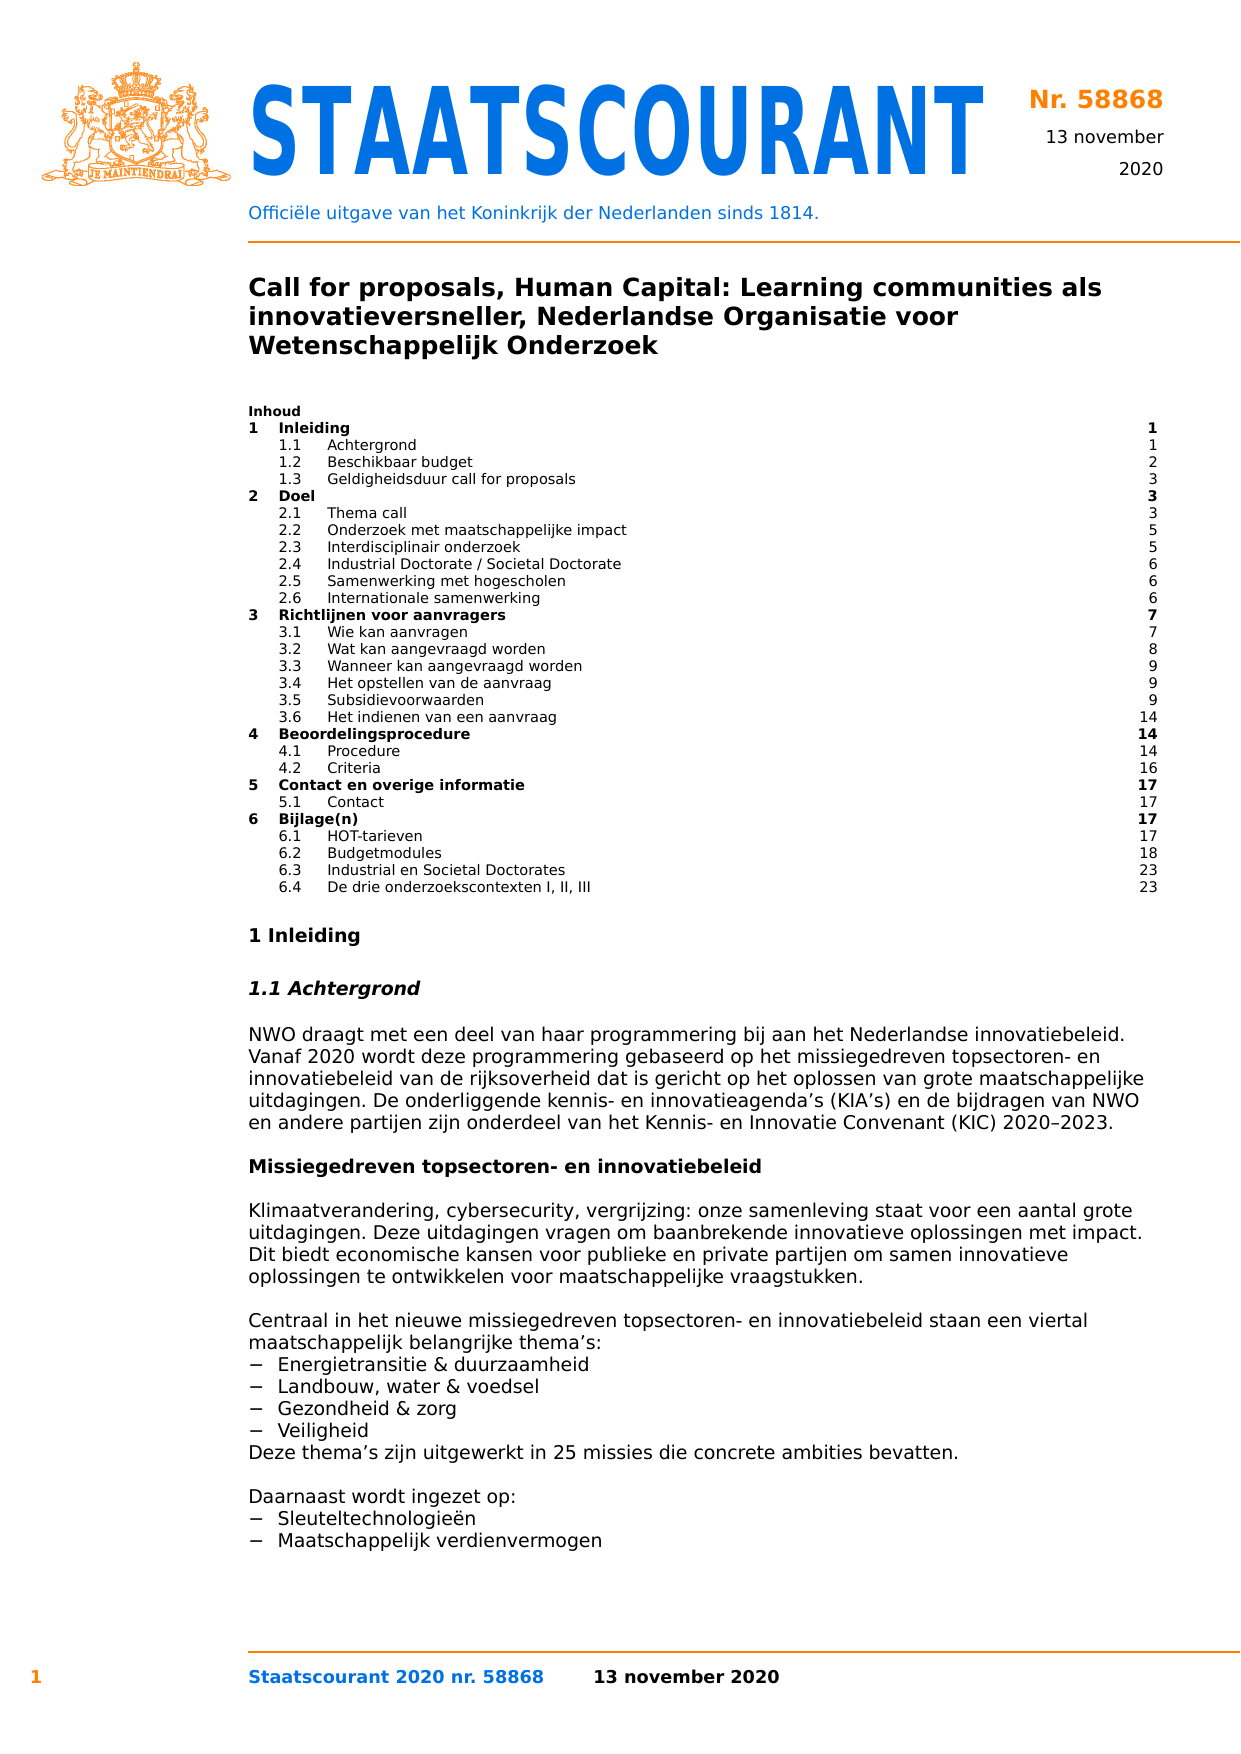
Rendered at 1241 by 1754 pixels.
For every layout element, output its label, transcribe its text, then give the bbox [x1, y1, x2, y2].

table_cell Richtlijnen voor aanvragers [273, 607, 958, 624]
table_cell 2.1 [273, 505, 321, 522]
table_cell Subsidievoorwaarden [321, 692, 958, 709]
table_cell 3 [248, 607, 272, 624]
table_cell 3.1 [273, 624, 321, 641]
table_cell 3 [958, 505, 1163, 522]
table_cell 13 november [998, 121, 1240, 153]
table_cell 1.3 [273, 471, 321, 488]
table_cell 4.1 [273, 743, 321, 759]
table_cell 2.3 [273, 539, 321, 556]
table_cell 7 [958, 607, 1163, 624]
table_cell 6 [958, 556, 1163, 573]
table_cell [248, 437, 272, 454]
table_cell 14 [958, 709, 1163, 726]
table_cell Industrial en Societal Doctorates [321, 861, 958, 878]
table_cell [248, 675, 272, 692]
table_cell 3 [958, 488, 1163, 505]
text − Energietransitie & duurzaamheid [248, 1354, 1163, 1376]
table_cell [248, 641, 272, 658]
table_cell 18 [958, 845, 1163, 861]
table_cell 9 [958, 675, 1163, 692]
table_cell [248, 522, 272, 539]
table_cell 5.1 [273, 794, 321, 811]
table_cell Het indienen van een aanvraag [321, 709, 958, 726]
table_cell [248, 539, 272, 556]
table_cell [248, 556, 272, 573]
table_cell Wat kan aangevraagd worden [321, 641, 958, 658]
table_cell Thema call [321, 505, 958, 522]
table_cell [248, 658, 272, 675]
table_cell 1 [958, 420, 1163, 437]
text NWO draagt met een deel van haar programmering bij aan het Nederlandse innovatiebeleid. Vanaf 2020 wordt deze programmering gebaseerd op het missiegedreven topsectoren- en innovatiebeleid van de rijksoverheid dat is gericht op het oplossen van grote maatschappelijke uitdagingen. De onderliggende kennis- en innovatieagenda’s (KIA’s) en de bijdragen van NWO en andere partijen zijn onderdeel van het Kennis- en Innovatie Convenant (KIC) 2020–2023. [248, 1024, 1163, 1134]
table_cell 3.2 [273, 641, 321, 658]
table_cell Onderzoek met maatschappelijke impact [321, 522, 958, 539]
table_cell Beschikbaar budget [321, 454, 958, 471]
table_cell 14 [958, 743, 1163, 759]
table_cell [248, 861, 272, 878]
table_cell 3.4 [273, 675, 321, 692]
table_cell Interdisciplinair onderzoek [321, 539, 958, 556]
table_cell Wie kan aanvragen [321, 624, 958, 641]
table_cell Contact en overige informatie [273, 777, 958, 793]
table_cell Criteria [321, 760, 958, 777]
table_cell 16 [958, 760, 1163, 777]
table_cell 2.5 [273, 573, 321, 590]
table_cell Achtergrond [321, 437, 958, 454]
subtitle 1 Inleiding [248, 925, 1163, 947]
table_cell 17 [958, 777, 1163, 793]
text Deze thema’s zijn uitgewerkt in 25 missies die concrete ambities bevatten. [248, 1442, 1163, 1464]
table_cell 2.6 [273, 590, 321, 607]
text − Landbouw, water & voedsel [248, 1376, 1163, 1398]
text Klimaatverandering, cybersecurity, vergrijzing: onze samenleving staat voor een aantal grote uitdagingen. Deze uitdagingen vragen om baanbrekende innovatieve oplossingen met impact. Dit biedt economische kansen voor publieke en private partijen om samen innovatieve oplossingen te ontwikkelen voor maatschappelijke vraagstukken. [248, 1200, 1163, 1288]
table_cell 23 [958, 861, 1163, 878]
table_header Nr. 58868 [998, 62, 1240, 121]
table_cell 6.3 [273, 861, 321, 878]
table_cell [248, 624, 272, 641]
table_cell 6 [248, 811, 272, 827]
table_cell [248, 505, 272, 522]
table_cell Inleiding [273, 420, 958, 437]
table_cell [248, 845, 272, 861]
table_cell [248, 590, 272, 607]
table_cell [248, 760, 272, 777]
table_cell Samenwerking met hogescholen [321, 573, 958, 590]
table_header STAATSCOURANT [248, 62, 998, 203]
table_cell 6.4 [273, 879, 321, 895]
table_cell 2020 [998, 153, 1240, 203]
table_cell Procedure [321, 743, 958, 759]
table_cell 2.2 [273, 522, 321, 539]
table_cell [248, 828, 272, 844]
table_cell [248, 879, 272, 895]
table_cell Budgetmodules [321, 845, 958, 861]
table_cell 3.3 [273, 658, 321, 675]
table_cell 5 [248, 777, 272, 793]
table_cell 17 [958, 811, 1163, 827]
table_cell Geldigheidsduur call for proposals [321, 471, 958, 488]
text Daarnaast wordt ingezet op: [248, 1486, 1163, 1507]
text − Gezondheid & zorg [248, 1398, 1163, 1420]
table_cell 9 [958, 658, 1163, 675]
table_cell 1.1 [273, 437, 321, 454]
text − Maatschappelijk verdienvermogen [248, 1529, 1163, 1551]
table_header [25, 62, 248, 241]
table_cell Wanneer kan aangevraagd worden [321, 658, 958, 675]
table_cell De drie onderzoekscontexten I, II, III [321, 879, 958, 895]
table_cell 2 [248, 488, 272, 505]
table_cell Doel [273, 488, 958, 505]
table_cell [248, 471, 272, 488]
table_cell 1.2 [273, 454, 321, 471]
table_cell [248, 692, 272, 709]
table_cell [248, 743, 272, 759]
table_cell [248, 573, 272, 590]
table_cell 4 [248, 726, 272, 743]
table_cell Industrial Doctorate / Societal Doctorate [321, 556, 958, 573]
table_cell Beoordelingsprocedure [273, 726, 958, 743]
table_cell HOT-tarieven [321, 828, 958, 844]
table_cell Bijlage(n) [273, 811, 958, 827]
table_cell 7 [958, 624, 1163, 641]
table_header Inhoud [248, 404, 1163, 420]
table_cell Het opstellen van de aanvraag [321, 675, 958, 692]
table_cell 14 [958, 726, 1163, 743]
table_cell 8 [958, 641, 1163, 658]
table_cell 3 [958, 471, 1163, 488]
text − Veiligheid [248, 1420, 1163, 1442]
subtitle Call for proposals, Human Capital: Learning communities als innovatieversneller, Nederlandse Organisatie voor Wetenschappelijk Onderzoek [248, 273, 1163, 361]
table_cell 2 [958, 454, 1163, 471]
text Centraal in het nieuwe missiegedreven topsectoren- en innovatiebeleid staan een viertal maatschappelijk belangrijke thema’s: [248, 1310, 1163, 1354]
subtitle 1.1 Achtergrond [248, 977, 1163, 999]
table_cell Internationale samenwerking [321, 590, 958, 607]
table_cell 17 [958, 828, 1163, 844]
table_cell 4.2 [273, 760, 321, 777]
table_cell [248, 794, 272, 811]
table_cell 6.1 [273, 828, 321, 844]
table_cell 5 [958, 522, 1163, 539]
table_cell 1 [248, 420, 272, 437]
table_cell 1 [958, 437, 1163, 454]
text − Sleuteltechnologieën [248, 1507, 1163, 1529]
picture [41, 62, 231, 186]
table_cell 17 [958, 794, 1163, 811]
table_cell 3.6 [273, 709, 321, 726]
table_cell 2.4 [273, 556, 321, 573]
table_cell 6 [958, 590, 1163, 607]
table_cell 6.2 [273, 845, 321, 861]
table_cell Officiële uitgave van het Koninkrijk der Nederlanden sinds 1814. [248, 203, 1240, 241]
table_cell Contact [321, 794, 958, 811]
table_cell [248, 709, 272, 726]
table_cell 6 [958, 573, 1163, 590]
subtitle Missiegedreven topsectoren- en innovatiebeleid [248, 1156, 1163, 1178]
table_cell 5 [958, 539, 1163, 556]
table_cell 9 [958, 692, 1163, 709]
table_cell 3.5 [273, 692, 321, 709]
table_cell 23 [958, 879, 1163, 895]
table_cell [248, 454, 272, 471]
